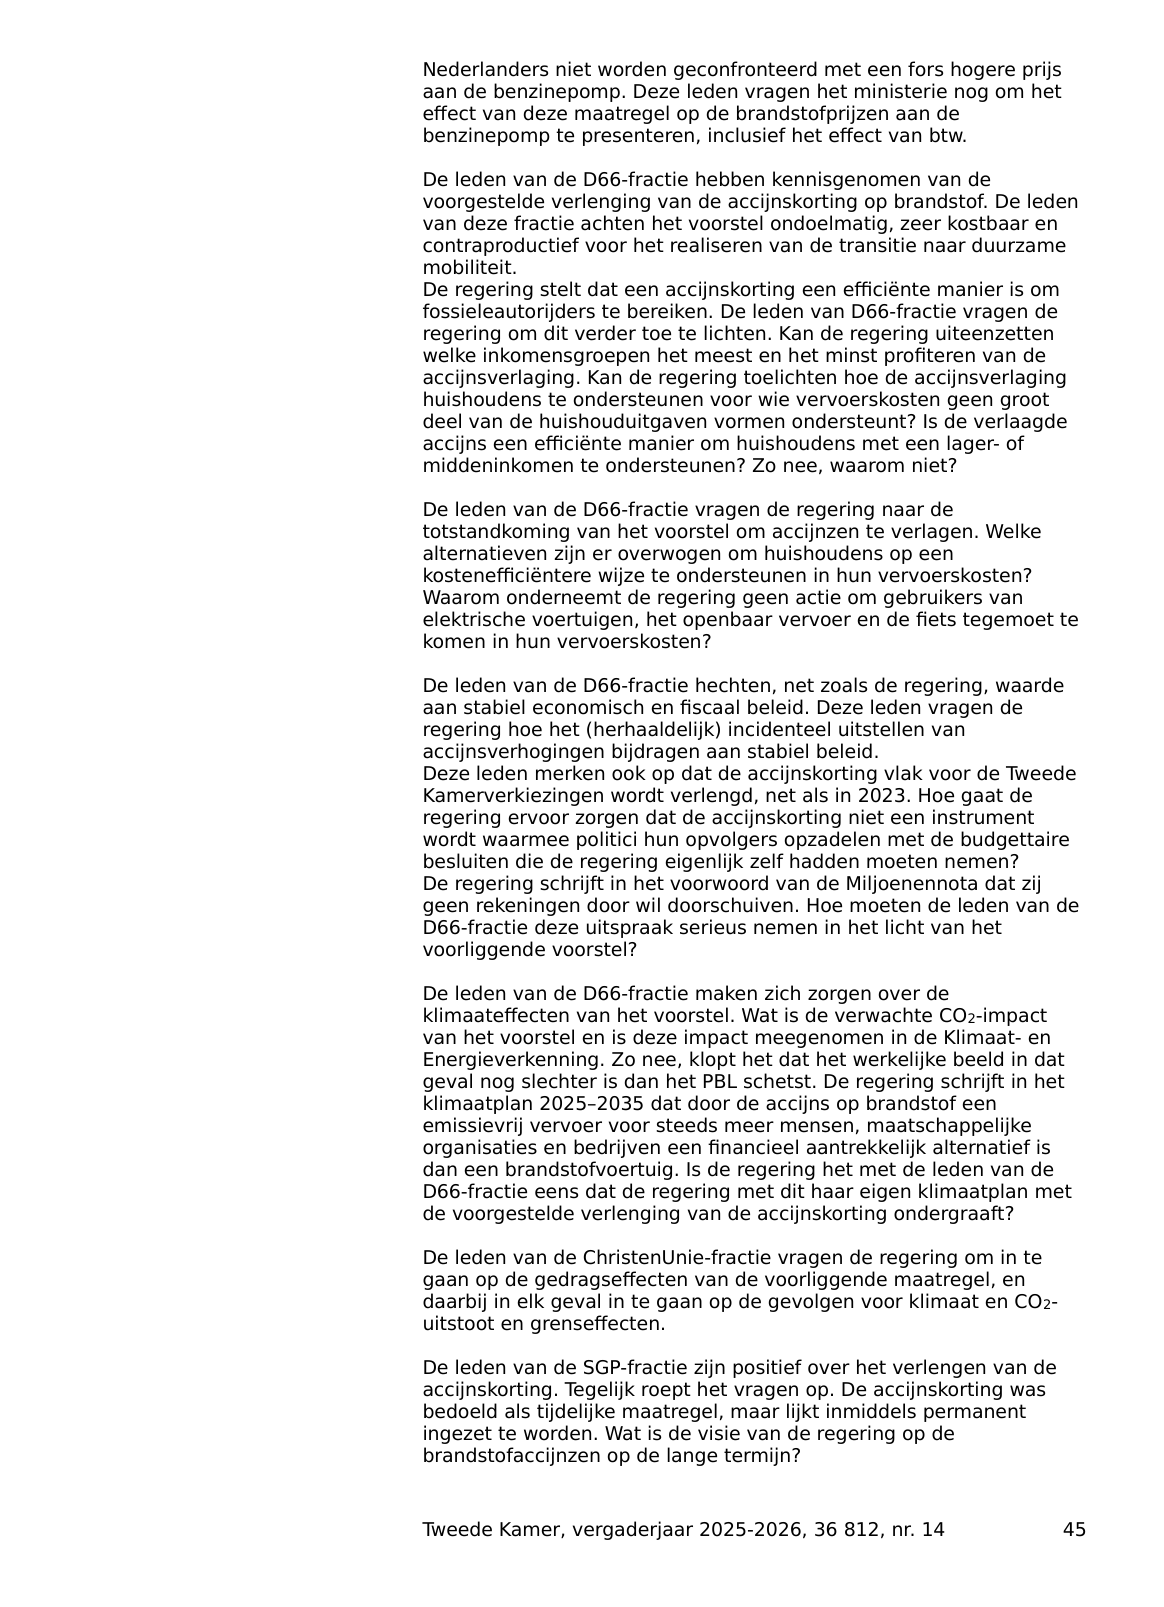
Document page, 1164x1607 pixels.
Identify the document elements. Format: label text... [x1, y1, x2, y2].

text Deze leden merken ook op dat de accijnskorting vlak voor de Tweede Kamerverkiezingen wordt verlengd, net als in 2023. Hoe gaat de regering ervoor zorgen dat de accijnskorting niet een instrument wordt waarmee politici hun opvolgers opzadelen met de budgettaire besluiten die de regering eigenlijk zelf hadden moeten nemen? [422, 763, 1087, 873]
text De leden van de SGP-fractie zijn positief over het verlengen van de accijnskorting. Tegelijk roept het vragen op. De accijnskorting was bedoeld als tijdelijke maatregel, maar lijkt inmiddels permanent ingezet te worden. Wat is de visie van de regering op de brandstofaccijnzen op de lange termijn? [422, 1357, 1087, 1467]
text Nederlanders niet worden geconfronteerd met een fors hogere prijs aan de benzinepomp. Deze leden vragen het ministerie nog om het effect van deze maatregel op de brandstofprijzen aan de benzinepomp te presenteren, inclusief het effect van btw. [422, 59, 1087, 147]
text De leden van de ChristenUnie-fractie vragen de regering om in te gaan op de gedragseffecten van de voorliggende maatregel, en daarbij in elk geval in te gaan op de gevolgen voor klimaat en CO2-uitstoot en grenseffecten. [422, 1247, 1087, 1335]
text De leden van de D66-fractie hechten, net zoals de regering, waarde aan stabiel economisch en fiscaal beleid. Deze leden vragen de regering hoe het (herhaaldelijk) incidenteel uitstellen van accijnsverhogingen bijdragen aan stabiel beleid. [422, 675, 1087, 763]
text De regering stelt dat een accijnskorting een efficiënte manier is om fossieleautorijders te bereiken. De leden van D66-fractie vragen de regering om dit verder toe te lichten. Kan de regering uiteenzetten welke inkomensgroepen het meest en het minst profiteren van de accijnsverlaging. Kan de regering toelichten hoe de accijnsverlaging huishoudens te ondersteunen voor wie vervoerskosten geen groot deel van de huishouduitgaven vormen ondersteunt? Is de verlaagde accijns een efficiënte manier om huishoudens met een lager- of middeninkomen te ondersteunen? Zo nee, waarom niet? [422, 279, 1087, 477]
text De regering schrijft in het voorwoord van de Miljoenennota dat zij geen rekeningen door wil doorschuiven. Hoe moeten de leden van de D66-fractie deze uitspraak serieus nemen in het licht van het voorliggende voorstel? [422, 873, 1087, 961]
text De leden van de D66-fractie hebben kennisgenomen van de voorgestelde verlenging van de accijnskorting op brandstof. De leden van deze fractie achten het voorstel ondoelmatig, zeer kostbaar en contraproductief voor het realiseren van de transitie naar duurzame mobiliteit. [422, 169, 1087, 279]
text De leden van de D66-fractie vragen de regering naar de totstandkoming van het voorstel om accijnzen te verlagen. Welke alternatieven zijn er overwogen om huishoudens op een kostenefficiëntere wijze te ondersteunen in hun vervoerskosten? Waarom onderneemt de regering geen actie om gebruikers van elektrische voertuigen, het openbaar vervoer en de fiets tegemoet te komen in hun vervoerskosten? [422, 499, 1087, 653]
text De leden van de D66-fractie maken zich zorgen over de klimaateffecten van het voorstel. Wat is de verwachte CO2-impact van het voorstel en is deze impact meegenomen in de Klimaat- en Energieverkenning. Zo nee, klopt het dat het werkelijke beeld in dat geval nog slechter is dan het PBL schetst. De regering schrijft in het klimaatplan 2025–2035 dat door de accijns op brandstof een emissievrij vervoer voor steeds meer mensen, maatschappelijke organisaties en bedrijven een financieel aantrekkelijk alternatief is dan een brandstofvoertuig. Is de regering het met de leden van de D66-fractie eens dat de regering met dit haar eigen klimaatplan met de voorgestelde verlenging van de accijnskorting ondergraaft? [422, 983, 1087, 1225]
